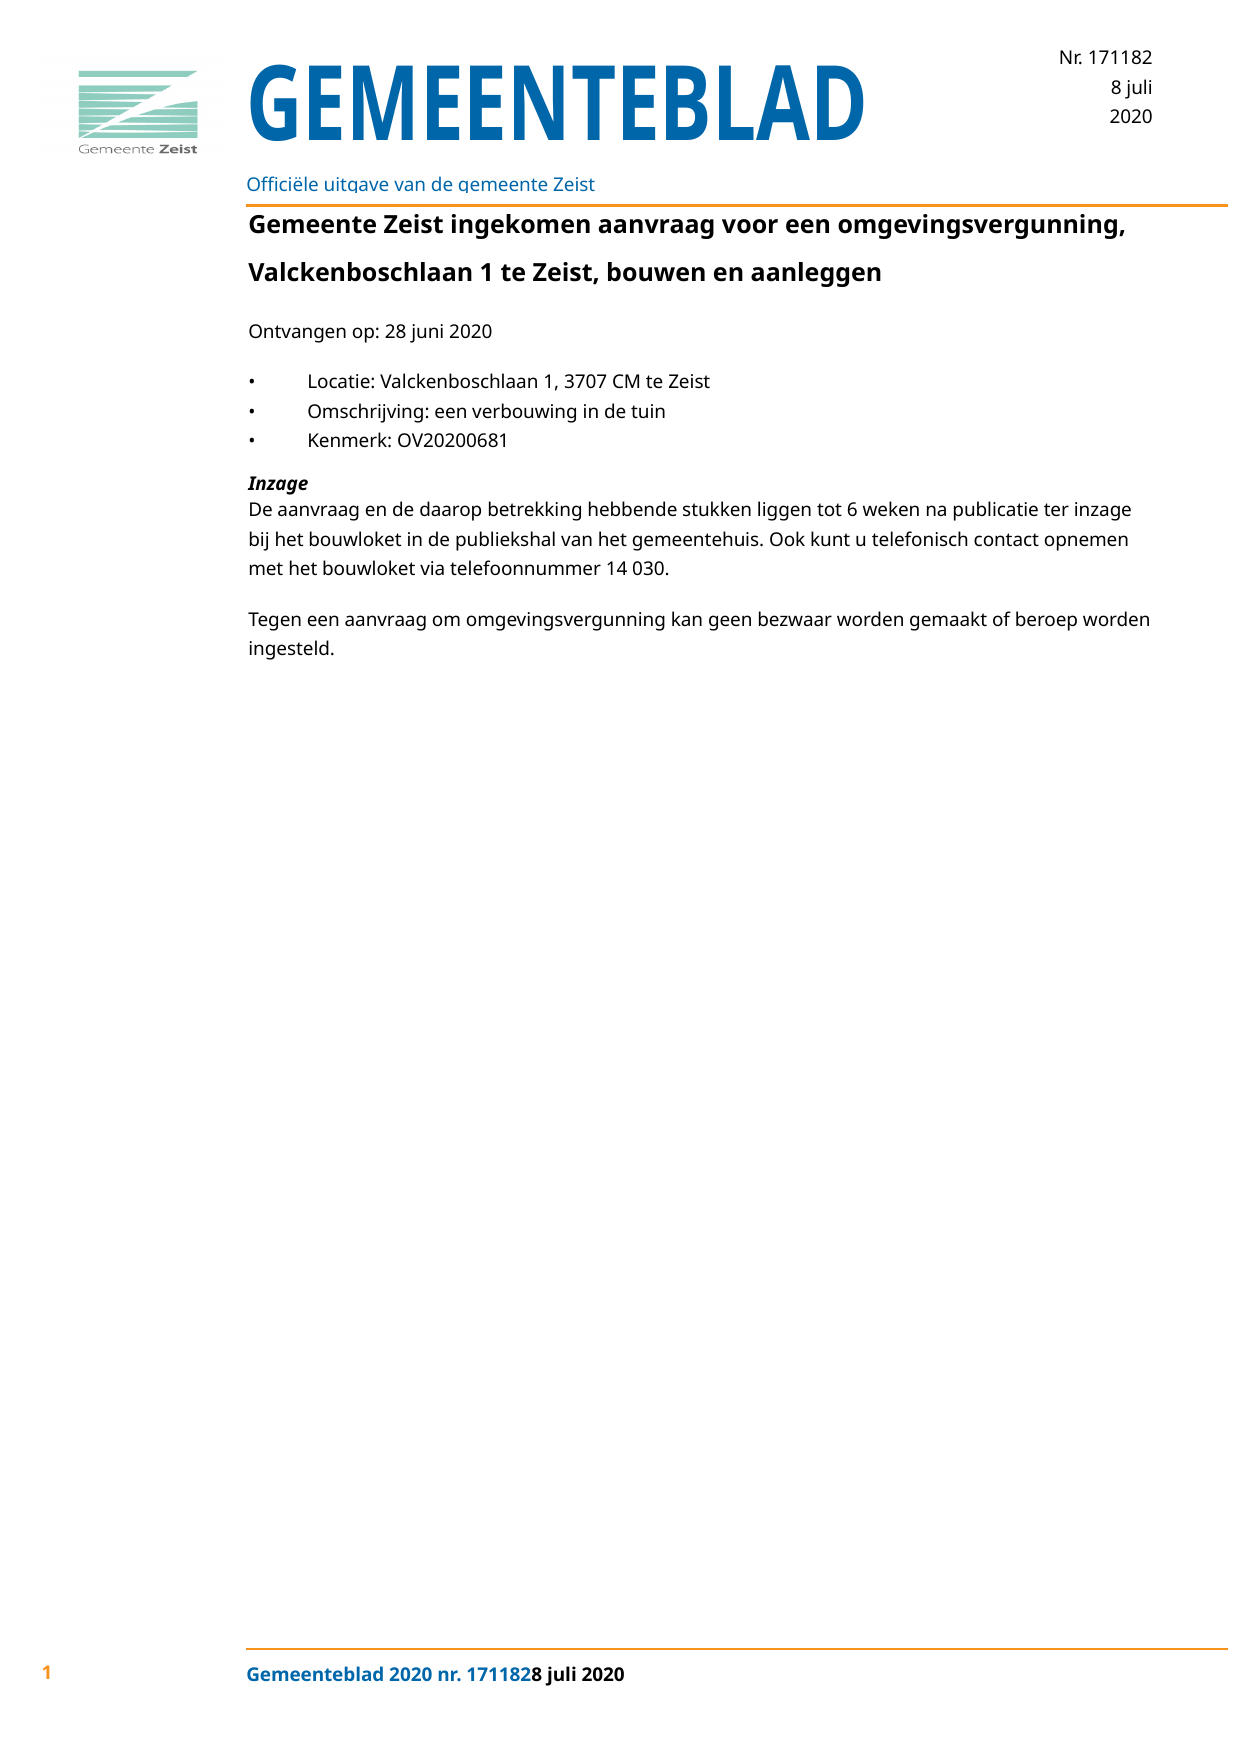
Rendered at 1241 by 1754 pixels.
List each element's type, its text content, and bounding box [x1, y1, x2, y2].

text Tegen een aanvraag om omgevingsvergunning kan geen bezwaar worden gemaakt of beroep worden ingesteld. [248, 606, 1152, 661]
text Inzage [248, 471, 1152, 496]
text De aanvraag en de daarop betrekking hebbende stukken liggen tot 6 weken na publicatie ter inzage bij het bouwloket in de publiekshal van het gemeentehuis. Ook kunt u telefonisch contact opnemen met het bouwloket via telefoonnummer 14 030. [248, 496, 1152, 581]
list Omschrijving: een verbouwing in de tuin [248, 398, 1152, 424]
text Ontvangen op: 28 juni 2020 [248, 318, 1152, 344]
text Gemeente Zeist ingekomen aanvraag voor een omgevingsvergunning, Valckenboschlaan 1 te Zeist, bouwen en aanleggen [248, 207, 1152, 288]
list Kenmerk: OV20200681 [248, 427, 1152, 453]
list Locatie: Valckenboschlaan 1, 3707 CM te Zeist [248, 368, 1152, 394]
picture [41, 47, 231, 172]
